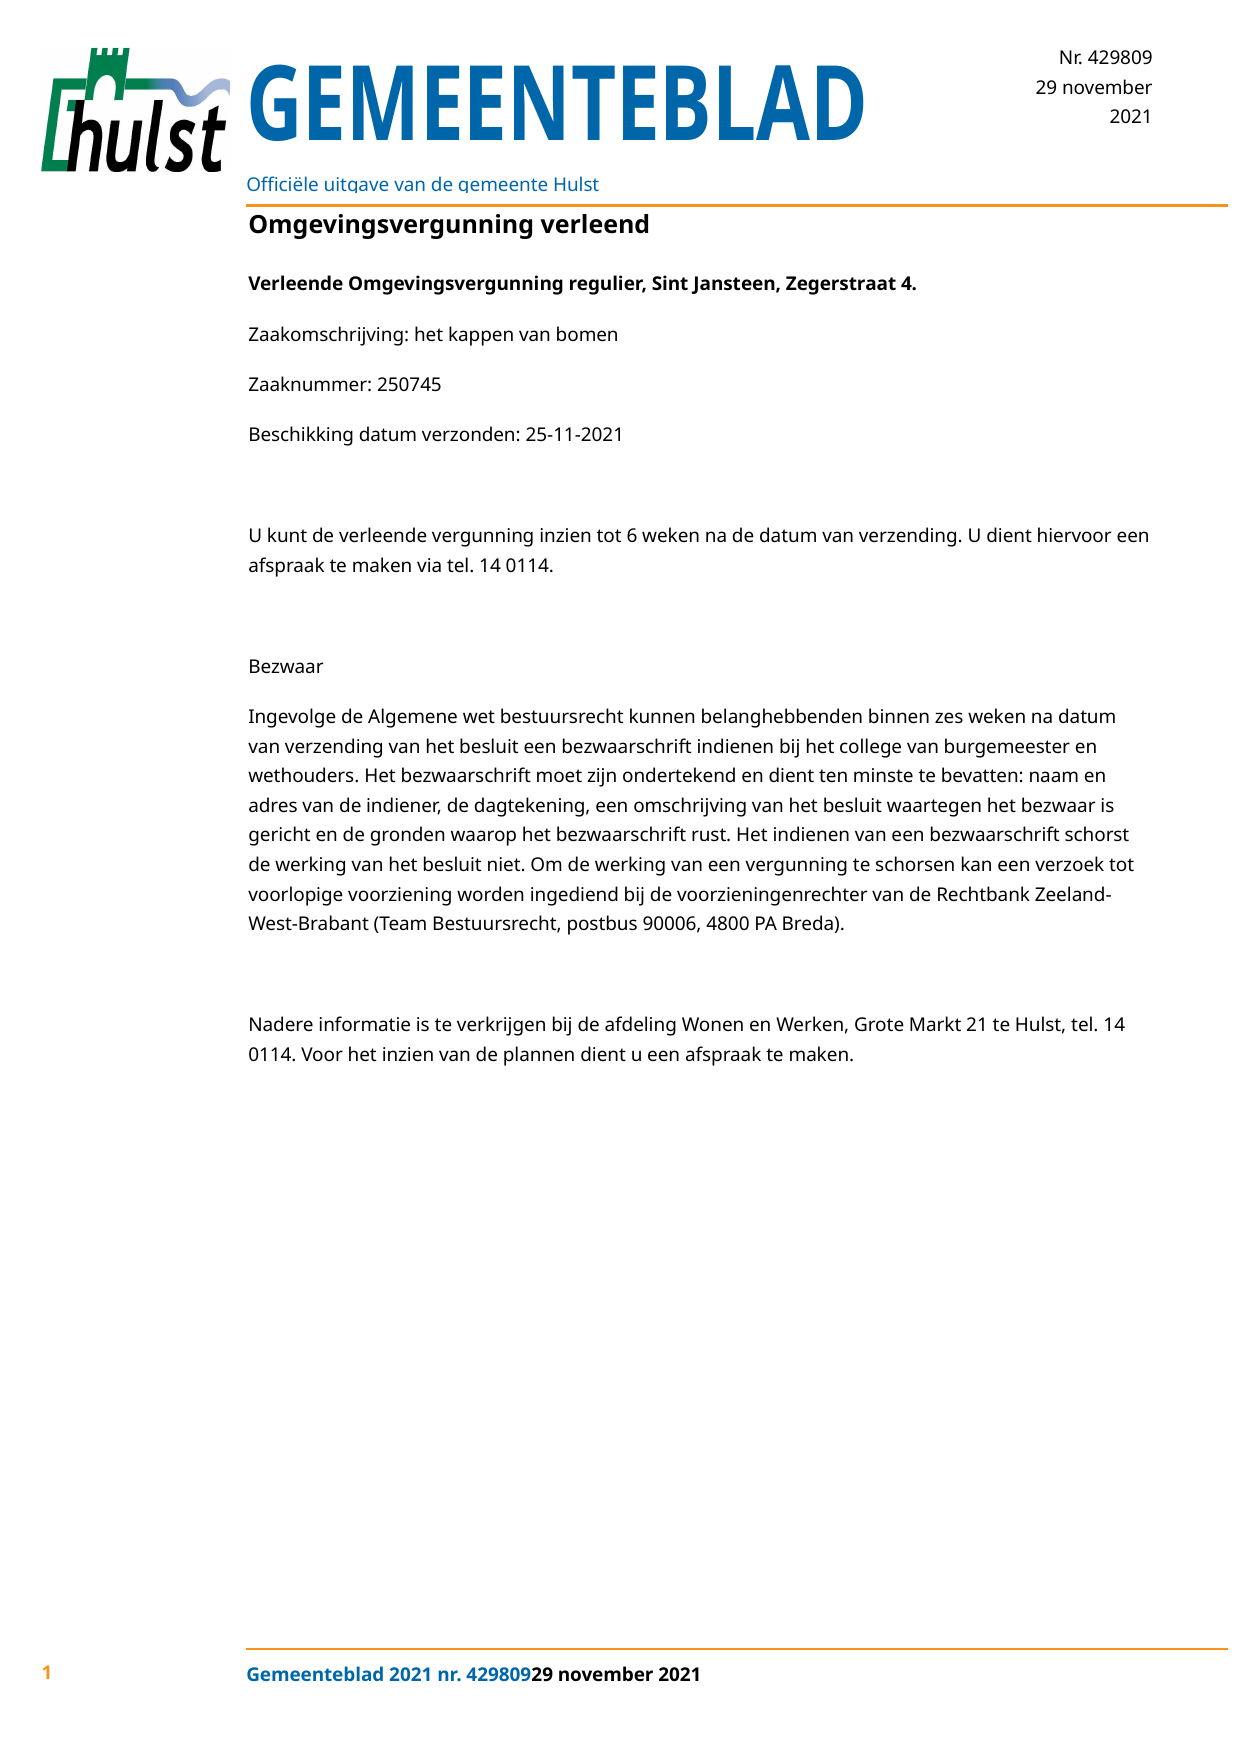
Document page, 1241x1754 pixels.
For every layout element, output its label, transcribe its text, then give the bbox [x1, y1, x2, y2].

text Ingevolge de Algemene wet bestuursrecht kunnen belanghebbenden binnen zes weken na datum van verzending van het besluit een bezwaarschrift indienen bij het college van burgemeester en wethouders. Het bezwaarschrift moet zijn ondertekend en dient ten minste te bevatten: naam en adres van de indiener, de dagtekening, een omschrijving van het besluit waartegen het bezwaar is gericht en de gronden waarop het bezwaarschrift rust. Het indienen van een bezwaarschrift schorst de werking van het besluit niet. Om de werking van een vergunning te schorsen kan een verzoek tot voorlopige voorziening worden ingediend bij de voorzieningenrechter van de Rechtbank Zeeland-West-Brabant (Team Bestuursrecht, postbus 90006, 4800 PA Breda). [248, 703, 1152, 936]
text U kunt de verleende vergunning inzien tot 6 weken na de datum van verzending. U dient hiervoor een afspraak te maken via tel. 14 0114. [248, 522, 1152, 578]
text Zaakomschrijving: het kappen van bomen [248, 321, 1152, 346]
text Nadere informatie is te verkrijgen bij de afdeling Wonen en Werken, Grote Markt 21 te Hulst, tel. 14 0114. Voor het inzien van de plannen dient u een afspraak te maken. [248, 1011, 1152, 1066]
text Bezwaar [248, 653, 1152, 678]
text Verleende Omgevingsvergunning regulier, Sint Jansteen, Zegerstraat 4. [248, 270, 1152, 296]
picture [41, 47, 231, 172]
text Beschikking datum verzonden: 25-11-2021 [248, 422, 1152, 447]
text Zaaknummer: 250745 [248, 371, 1152, 397]
text Omgevingsvergunning verleend [248, 207, 1152, 241]
